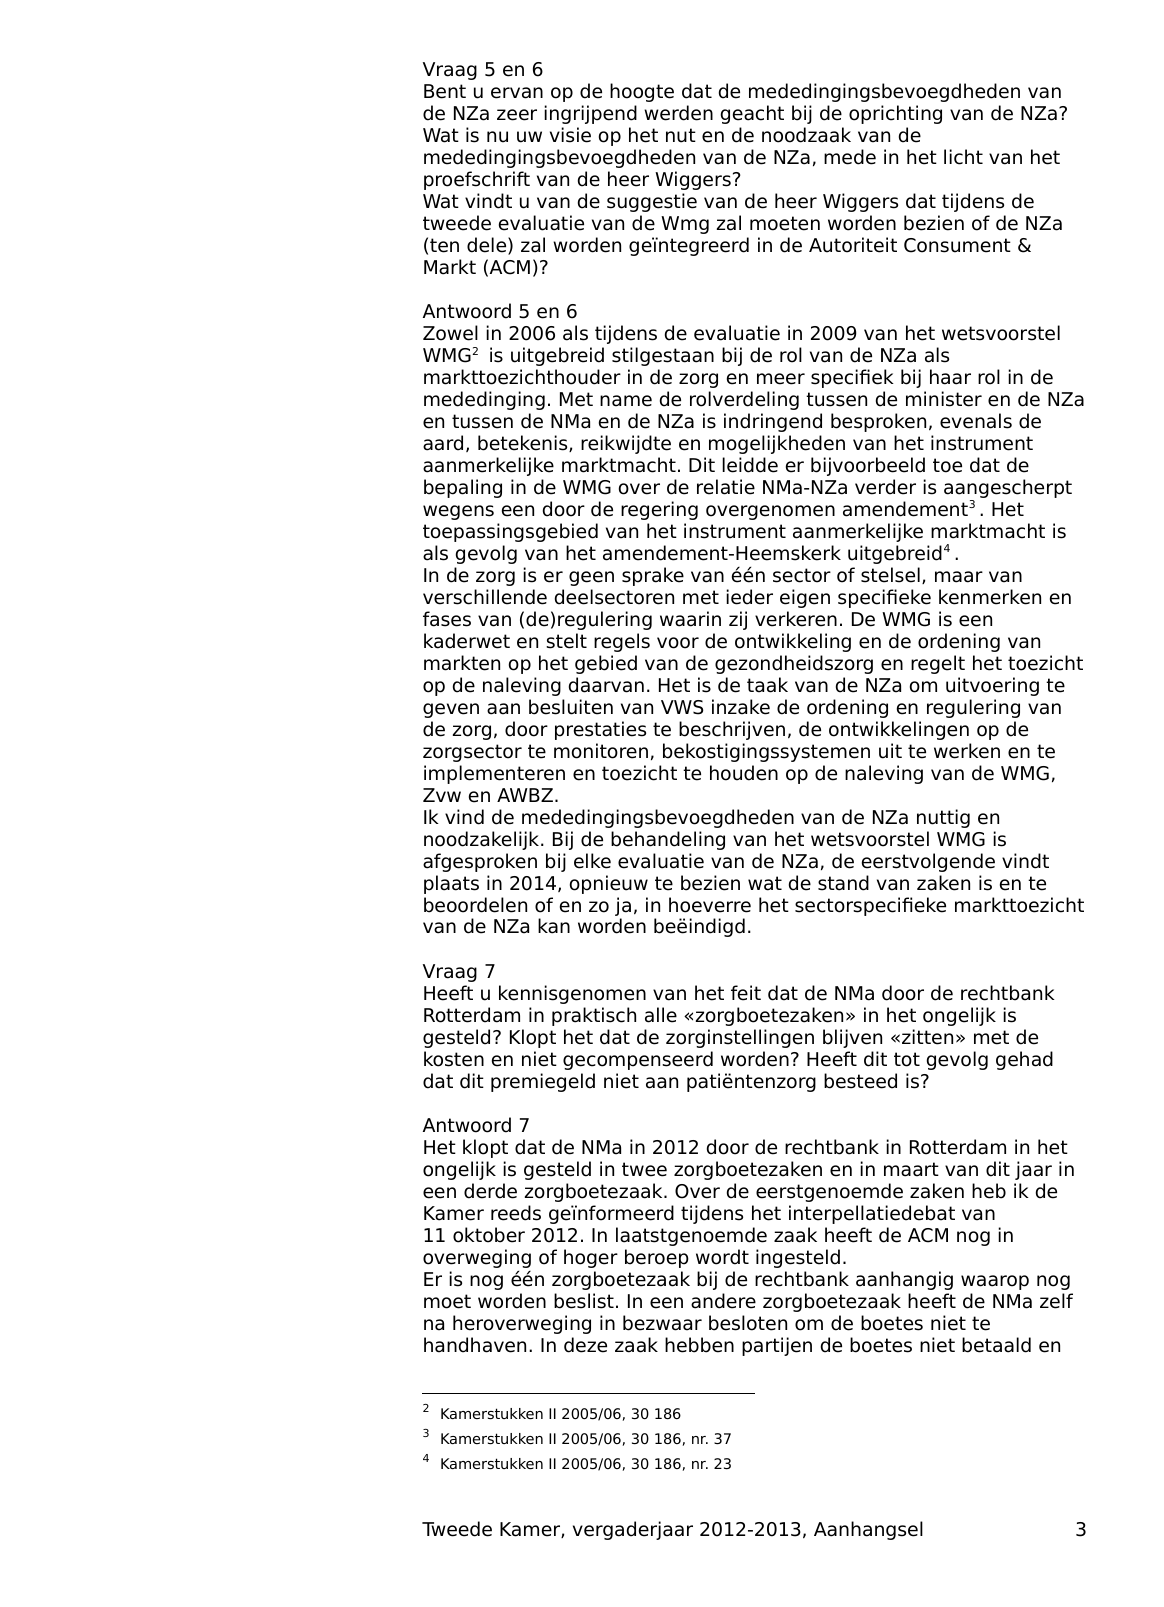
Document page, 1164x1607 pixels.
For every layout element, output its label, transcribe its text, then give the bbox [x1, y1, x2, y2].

text Wat vindt u van de suggestie van de heer Wiggers dat tijdens de tweede evaluatie van de Wmg zal moeten worden bezien of de NZa (ten dele) zal worden geïntegreerd in de Autoriteit Consument & Markt (ACM)? [422, 191, 1087, 279]
text Vraag 7 [422, 961, 1087, 983]
text Bent u ervan op de hoogte dat de mededingingsbevoegdheden van de NZa zeer ingrijpend werden geacht bij de oprichting van de NZa? Wat is nu uw visie op het nut en de noodzaak van de mededingingsbevoegdheden van de NZa, mede in het licht van het proefschrift van de heer Wiggers? [422, 81, 1087, 191]
text Antwoord 5 en 6 [422, 301, 1087, 323]
text Vraag 5 en 6 [422, 59, 1087, 81]
text Heeft u kennisgenomen van het feit dat de NMa door de rechtbank Rotterdam in praktisch alle «zorgboetezaken» in het ongelijk is gesteld? Klopt het dat de zorginstellingen blijven «zitten» met de kosten en niet gecompenseerd worden? Heeft dit tot gevolg gehad dat dit premiegeld niet aan patiëntenzorg besteed is? [422, 983, 1087, 1092]
text Het klopt dat de NMa in 2012 door de rechtbank in Rotterdam in het ongelijk is gesteld in twee zorgboetezaken en in maart van dit jaar in een derde zorgboetezaak. Over de eerstgenoemde zaken heb ik de Kamer reeds geïnformeerd tijdens het interpellatiedebat van 11 oktober 2012. In laatstgenoemde zaak heeft de ACM nog in overweging of hoger beroep wordt ingesteld. [422, 1137, 1087, 1268]
text Ik vind de mededingingsbevoegdheden van de NZa nuttig en noodzakelijk. Bij de behandeling van het wetsvoorstel WMG is afgesproken bij elke evaluatie van de NZa, de eerstvolgende vindt plaats in 2014, opnieuw te bezien wat de stand van zaken is en te beoordelen of en zo ja, in hoeverre het sectorspecifieke markttoezicht van de NZa kan worden beëindigd. [422, 807, 1087, 938]
text Zowel in 2006 als tijdens de evaluatie in 2009 van het wetsvoorstel WMG is uitgebreid stilgestaan bij de rol van de NZa als markttoezichthouder in de zorg en meer specifiek bij haar rol in de mededinging. Met name de rolverdeling tussen de minister en de NZa en tussen de NMa en de NZa is indringend besproken, evenals de aard, betekenis, reikwijdte en mogelijkheden van het instrument aanmerkelijke marktmacht. Dit leidde er bijvoorbeeld toe dat de bepaling in de WMG over de relatie NMa-NZa verder is aangescherpt wegens een door de regering overgenomen amendement. Het toepassingsgebied van het instrument aanmerkelijke marktmacht is als gevolg van het amendement-Heemskerk uitgebreid. [422, 323, 1087, 565]
text In de zorg is er geen sprake van één sector of stelsel, maar van verschillende deelsectoren met ieder eigen specifieke kenmerken en fases van (de)regulering waarin zij verkeren. De WMG is een kaderwet en stelt regels voor de ontwikkeling en de ordening van markten op het gebied van de gezondheidszorg en regelt het toezicht op de naleving daarvan. Het is de taak van de NZa om uitvoering te geven aan besluiten van VWS inzake de ordening en regulering van de zorg, door prestaties te beschrijven, de ontwikkelingen op de zorgsector te monitoren, bekostigingssystemen uit te werken en te implementeren en toezicht te houden op de naleving van de WMG, Zvw en AWBZ. [422, 565, 1087, 807]
text Antwoord 7 [422, 1115, 1087, 1137]
text Er is nog één zorgboetezaak bij de rechtbank aanhangig waarop nog moet worden beslist. In een andere zorgboetezaak heeft de NMa zelf na heroverweging in bezwaar besloten om de boetes niet te handhaven. In deze zaak hebben partijen de boetes niet betaald en [422, 1268, 1087, 1356]
text Kamerstukken II 2005/06, 30 186, nr. 37 [422, 1427, 1087, 1449]
text Kamerstukken II 2005/06, 30 186 [422, 1402, 1087, 1424]
text Kamerstukken II 2005/06, 30 186, nr. 23 [422, 1452, 1087, 1474]
